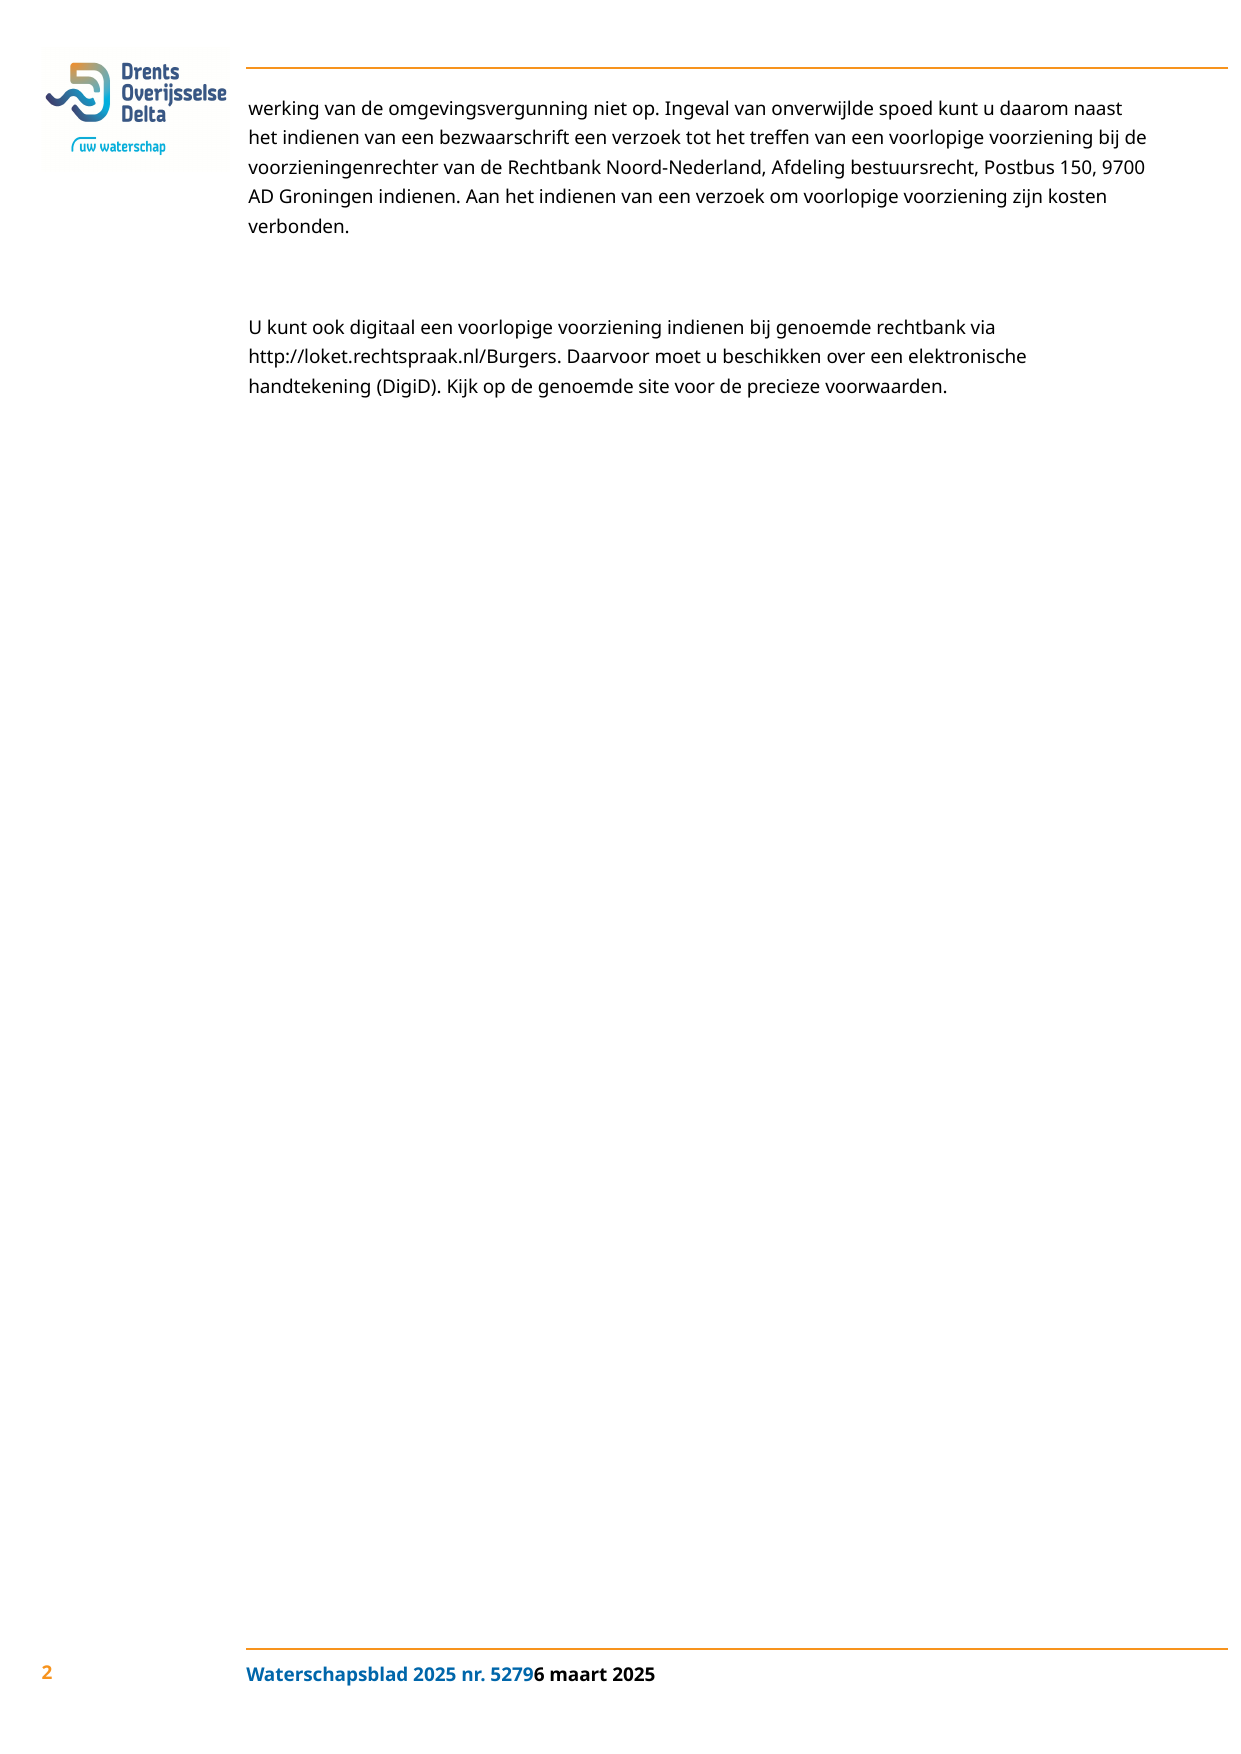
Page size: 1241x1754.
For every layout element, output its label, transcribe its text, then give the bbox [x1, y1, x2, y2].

picture [41, 47, 231, 172]
text U kunt ook digitaal een voorlopige voorziening indienen bij genoemde rechtbank via http://loket.rechtspraak.nl/Burgers. Daarvoor moet u beschikken over een elektronische handtekening (DigiD). Kijk op de genoemde site voor de precieze voorwaarden. [248, 314, 1152, 399]
text werking van de omgevingsvergunning niet op. Ingeval van onverwijlde spoed kunt u daarom naast het indienen van een bezwaarschrift een verzoek tot het treffen van een voorlopige voorziening bij de voorzieningenrechter van de Rechtbank Noord-Nederland, Afdeling bestuursrecht, Postbus 150, 9700 AD Groningen indienen. Aan het indienen van een verzoek om voorlopige voorziening zijn kosten verbonden. [248, 95, 1152, 239]
